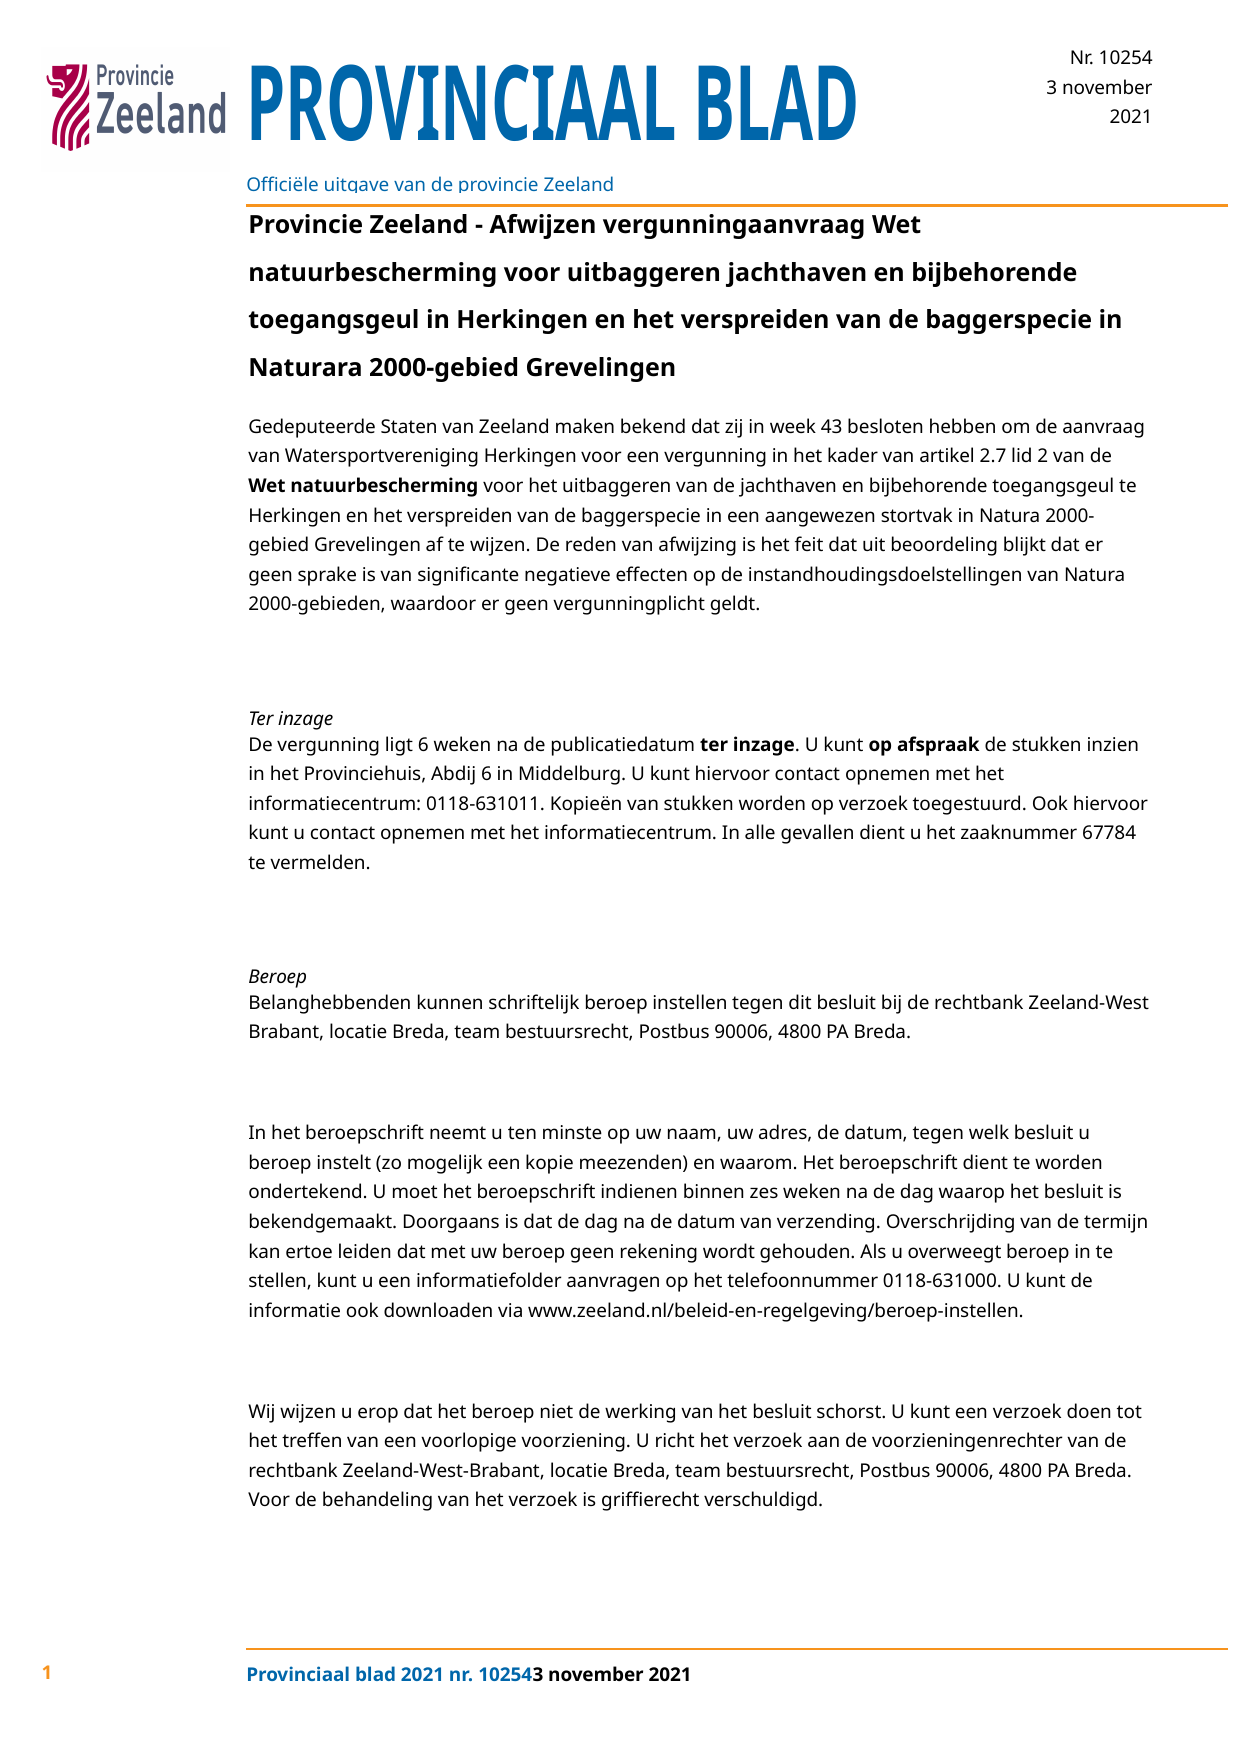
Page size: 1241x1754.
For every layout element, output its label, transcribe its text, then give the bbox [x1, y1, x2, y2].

text Beroep [248, 963, 1152, 989]
text Wij wijzen u erop dat het beroep niet de werking van het besluit schorst. U kunt een verzoek doen tot het treffen van een voorlopige voorziening. U richt het verzoek aan de voorzieningenrechter van de rechtbank Zeeland-West-Brabant, locatie Breda, team bestuursrecht, Postbus 90006, 4800 PA Breda. Voor de behandeling van het verzoek is griffierecht verschuldigd. [248, 1398, 1152, 1512]
text De vergunning ligt 6 weken na de publicatiedatum ter inzage. U kunt op afspraak de stukken inzien in het Provinciehuis, Abdij 6 in Middelburg. U kunt hiervoor contact opnemen met het informatiecentrum: 0118-631011. Kopieën van stukken worden op verzoek toegestuurd. Ook hiervoor kunt u contact opnemen met het informatiecentrum. In alle gevallen dient u het zaaknummer 67784 te vermelden. [248, 731, 1152, 875]
text Gedeputeerde Staten van Zeeland maken bekend dat zij in week 43 besloten hebben om de aanvraag van Watersportvereniging Herkingen voor een vergunning in het kader van artikel 2.7 lid 2 van de Wet natuurbescherming voor het uitbaggeren van de jachthaven en bijbehorende toegangsgeul te Herkingen en het verspreiden van de baggerspecie in een aangewezen stortvak in Natura 2000-gebied Grevelingen af te wijzen. De reden van afwijzing is het feit dat uit beoordeling blijkt dat er geen sprake is van significante negatieve effecten op de instandhoudingsdoelstellingen van Natura 2000-gebieden, waardoor er geen vergunningplicht geldt. [248, 413, 1152, 616]
text In het beroepschrift neemt u ten minste op uw naam, uw adres, de datum, tegen welk besluit u beroep instelt (zo mogelijk een kopie meezenden) en waarom. Het beroepschrift dient te worden ondertekend. U moet het beroepschrift indienen binnen zes weken na de dag waarop het besluit is bekendgemaakt. Doorgaans is dat de dag na de datum van verzending. Overschrijding van de termijn kan ertoe leiden dat met uw beroep geen rekening wordt gehouden. Als u overweegt beroep in te stellen, kunt u een informatiefolder aanvragen op het telefoonnummer 0118-631000. U kunt de informatie ook downloaden via www.zeeland.nl/beleid-en-regelgeving/beroep-instellen. [248, 1119, 1152, 1323]
text Provincie Zeeland - Afwijzen vergunningaanvraag Wet natuurbescherming voor uitbaggeren jachthaven en bijbehorende toegangsgeul in Herkingen en het verspreiden van de baggerspecie in Naturara 2000-gebied Grevelingen [248, 207, 1152, 384]
text Belanghebbenden kunnen schriftelijk beroep instellen tegen dit besluit bij de rechtbank Zeeland-West Brabant, locatie Breda, team bestuursrecht, Postbus 90006, 4800 PA Breda. [248, 989, 1152, 1044]
text Ter inzage [248, 705, 1152, 731]
picture [41, 47, 231, 172]
